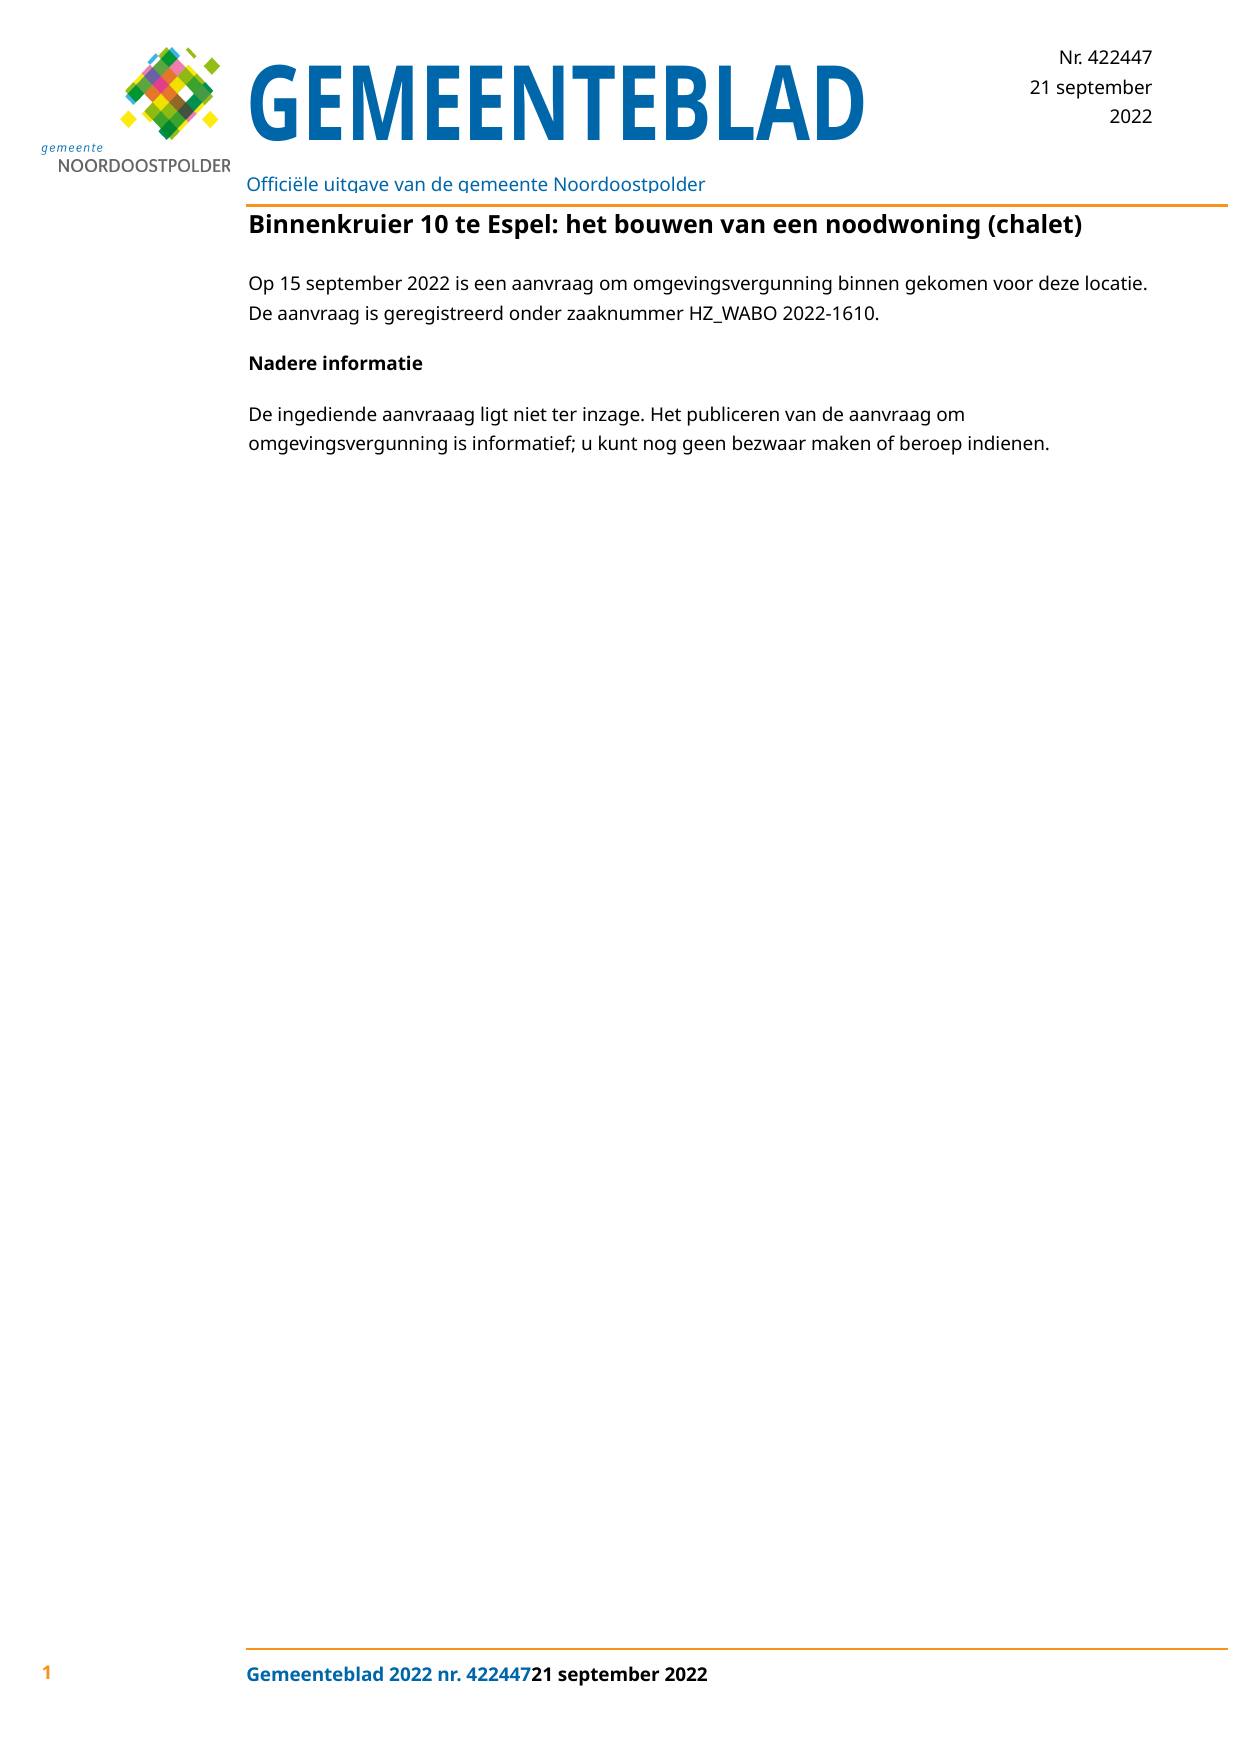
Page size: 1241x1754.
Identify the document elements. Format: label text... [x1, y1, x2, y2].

text Op 15 september 2022 is een aanvraag om omgevingsvergunning binnen gekomen voor deze locatie. De aanvraag is geregistreerd onder zaaknummer HZ_WABO 2022-1610. [248, 270, 1152, 326]
text Nadere informatie [248, 350, 1152, 376]
text De ingediende aanvraaag ligt niet ter inzage. Het publiceren van de aanvraag om omgevingsvergunning is informatief; u kunt nog geen bezwaar maken of beroep indienen. [248, 401, 1152, 456]
picture [41, 47, 231, 172]
text Binnenkruier 10 te Espel: het bouwen van een noodwoning (chalet) [248, 207, 1152, 241]
